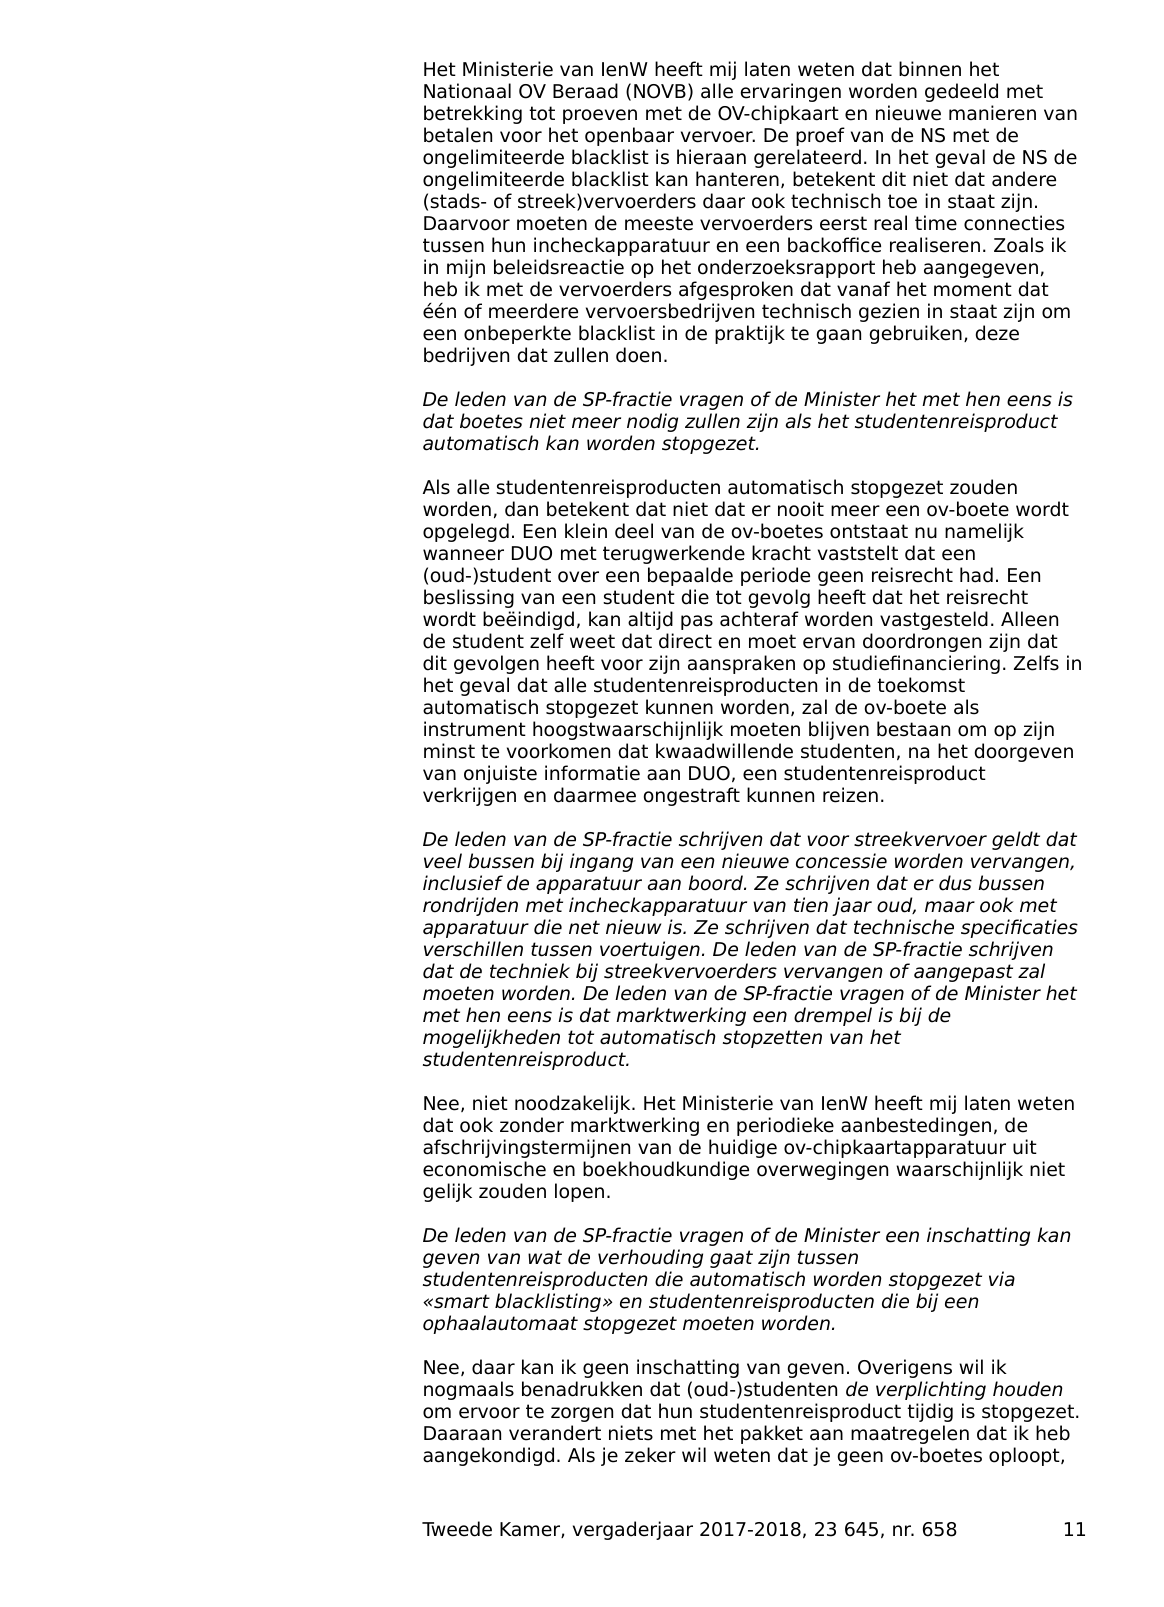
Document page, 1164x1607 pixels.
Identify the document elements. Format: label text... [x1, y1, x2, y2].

text Nee, daar kan ik geen inschatting van geven. Overigens wil ik nogmaals benadrukken dat (oud-)studenten de verplichting houden om ervoor te zorgen dat hun studentenreisproduct tijdig is stopgezet. Daaraan verandert niets met het pakket aan maatregelen dat ik heb aangekondigd. Als je zeker wil weten dat je geen ov-boetes oploopt, [422, 1357, 1087, 1467]
text Het Ministerie van IenW heeft mij laten weten dat binnen het Nationaal OV Beraad (NOVB) alle ervaringen worden gedeeld met betrekking tot proeven met de OV-chipkaart en nieuwe manieren van betalen voor het openbaar vervoer. De proef van de NS met de ongelimiteerde blacklist is hieraan gerelateerd. In het geval de NS de ongelimiteerde blacklist kan hanteren, betekent dit niet dat andere (stads- of streek)vervoerders daar ook technisch toe in staat zijn. Daarvoor moeten de meeste vervoerders eerst real time connecties tussen hun incheckapparatuur en een backoffice realiseren. Zoals ik in mijn beleidsreactie op het onderzoeksrapport heb aangegeven, heb ik met de vervoerders afgesproken dat vanaf het moment dat één of meerdere vervoersbedrijven technisch gezien in staat zijn om een onbeperkte blacklist in de praktijk te gaan gebruiken, deze bedrijven dat zullen doen. [422, 59, 1087, 367]
text De leden van de SP-fractie schrijven dat voor streekvervoer geldt dat veel bussen bij ingang van een nieuwe concessie worden vervangen, inclusief de apparatuur aan boord. Ze schrijven dat er dus bussen rondrijden met incheckapparatuur van tien jaar oud, maar ook met apparatuur die net nieuw is. Ze schrijven dat technische specificaties verschillen tussen voertuigen. De leden van de SP-fractie schrijven dat de techniek bij streekvervoerders vervangen of aangepast zal moeten worden. De leden van de SP-fractie vragen of de Minister het met hen eens is dat marktwerking een drempel is bij de mogelijkheden tot automatisch stopzetten van het studentenreisproduct. [422, 829, 1087, 1071]
text De leden van de SP-fractie vragen of de Minister een inschatting kan geven van wat de verhouding gaat zijn tussen studentenreisproducten die automatisch worden stopgezet via «smart blacklisting» en studentenreisproducten die bij een ophaalautomaat stopgezet moeten worden. [422, 1225, 1087, 1335]
text Als alle studentenreisproducten automatisch stopgezet zouden worden, dan betekent dat niet dat er nooit meer een ov-boete wordt opgelegd. Een klein deel van de ov-boetes ontstaat nu namelijk wanneer DUO met terugwerkende kracht vaststelt dat een (oud-)student over een bepaalde periode geen reisrecht had. Een beslissing van een student die tot gevolg heeft dat het reisrecht wordt beëindigd, kan altijd pas achteraf worden vastgesteld. Alleen de student zelf weet dat direct en moet ervan doordrongen zijn dat dit gevolgen heeft voor zijn aanspraken op studiefinanciering. Zelfs in het geval dat alle studentenreisproducten in de toekomst automatisch stopgezet kunnen worden, zal de ov-boete als instrument hoogstwaarschijnlijk moeten blijven bestaan om op zijn minst te voorkomen dat kwaadwillende studenten, na het doorgeven van onjuiste informatie aan DUO, een studentenreisproduct verkrijgen en daarmee ongestraft kunnen reizen. [422, 477, 1087, 807]
text De leden van de SP-fractie vragen of de Minister het met hen eens is dat boetes niet meer nodig zullen zijn als het studentenreisproduct automatisch kan worden stopgezet. [422, 389, 1087, 455]
text Nee, niet noodzakelijk. Het Ministerie van IenW heeft mij laten weten dat ook zonder marktwerking en periodieke aanbestedingen, de afschrijvingstermijnen van de huidige ov-chipkaartapparatuur uit economische en boekhoudkundige overwegingen waarschijnlijk niet gelijk zouden lopen. [422, 1093, 1087, 1203]
